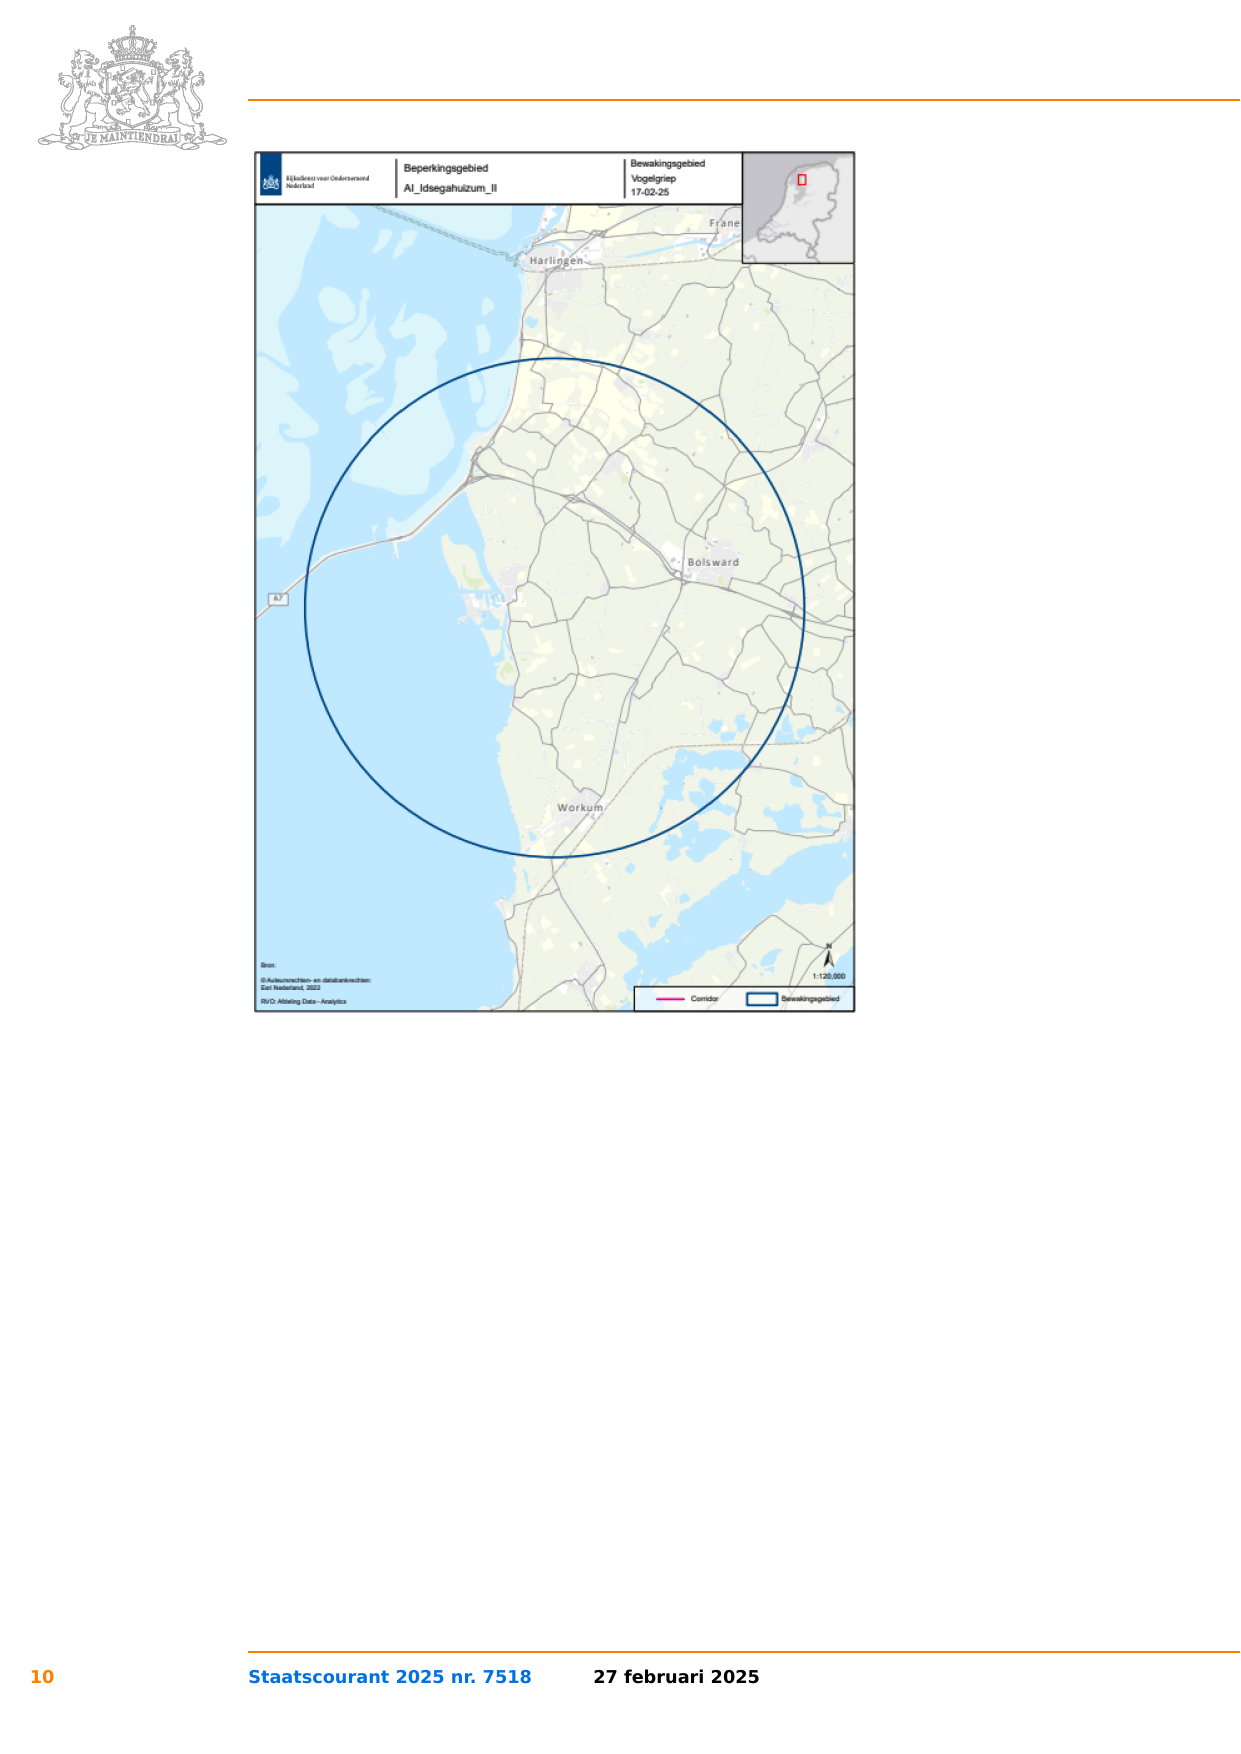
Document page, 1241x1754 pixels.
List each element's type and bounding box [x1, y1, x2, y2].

picture [38, 25, 227, 150]
picture [248, 151, 863, 1020]
